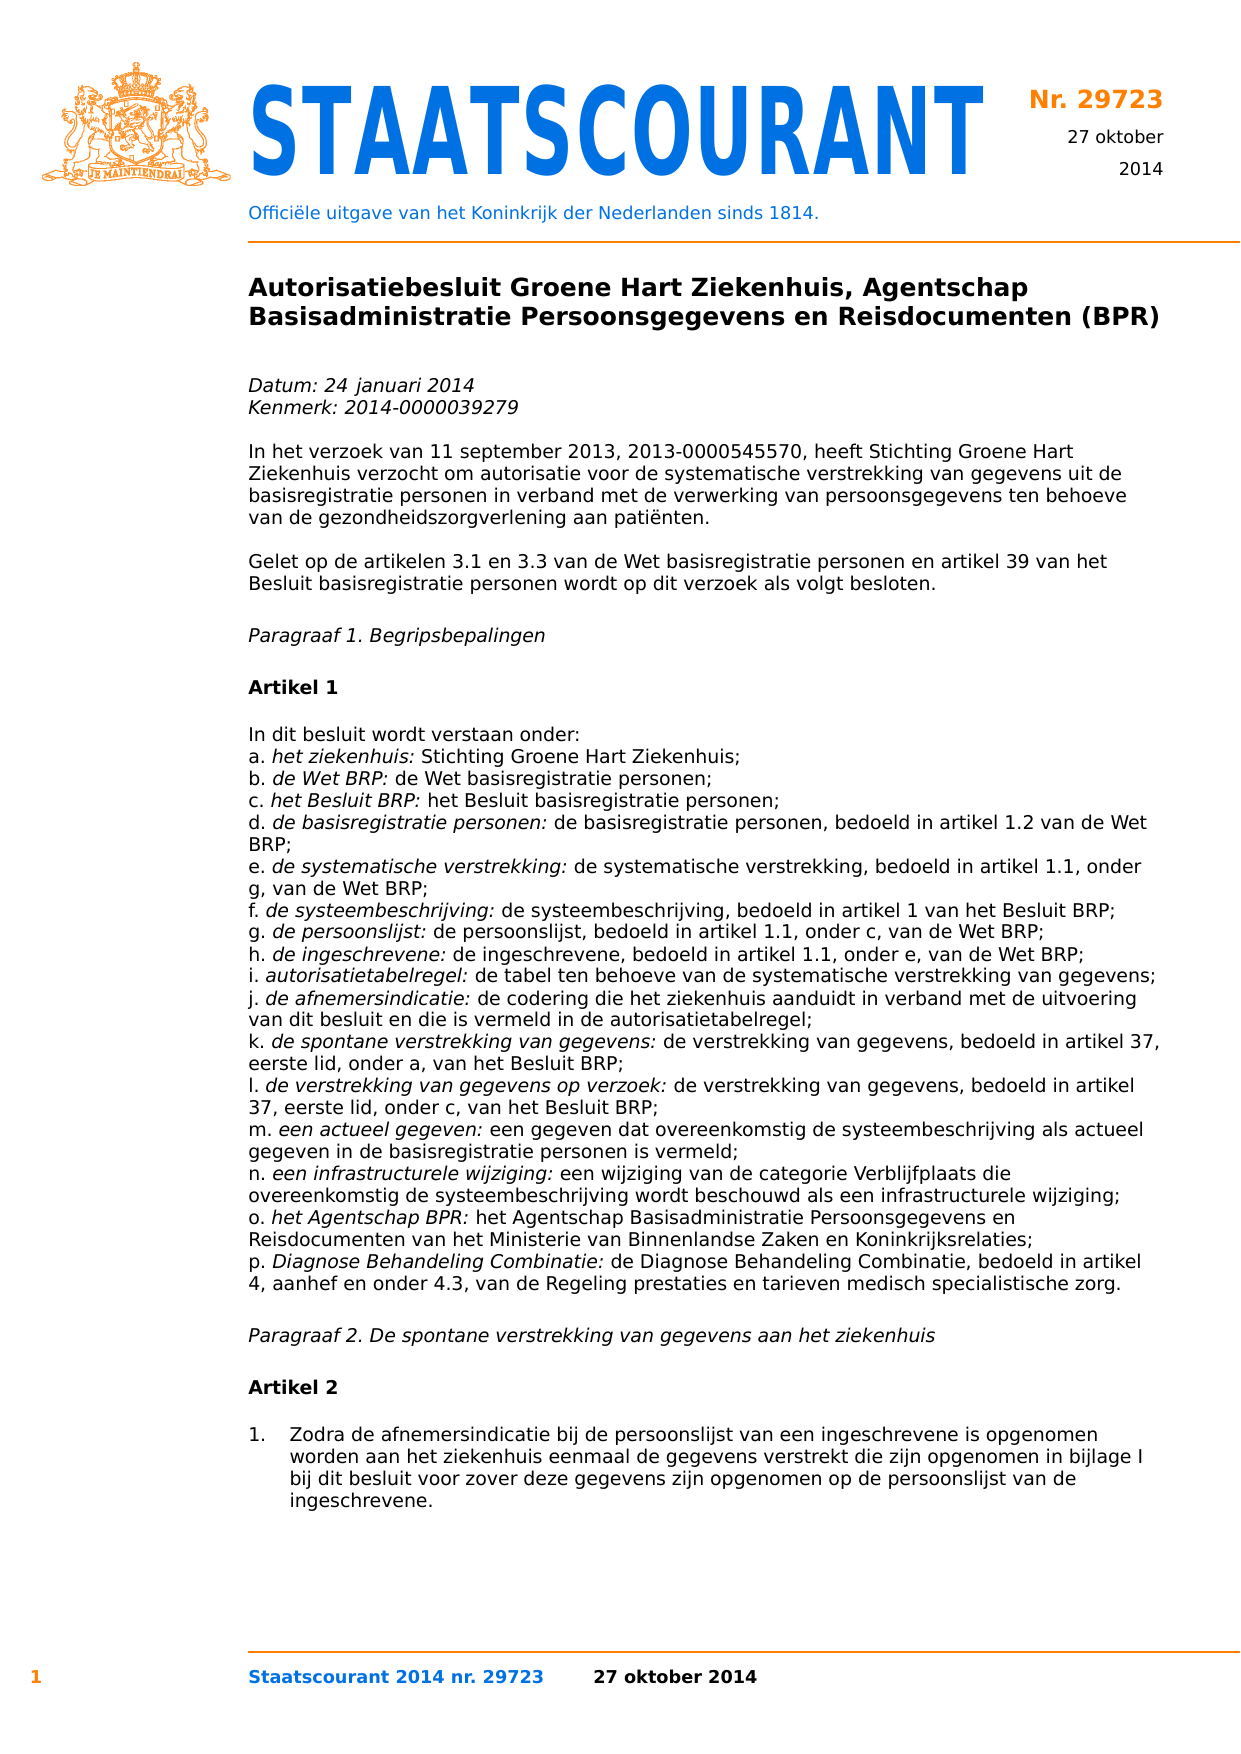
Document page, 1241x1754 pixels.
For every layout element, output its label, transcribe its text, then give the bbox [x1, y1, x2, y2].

text h. de ingeschrevene: de ingeschrevene, bedoeld in artikel 1.1, onder e, van de Wet BRP; [248, 943, 1163, 965]
picture [41, 62, 231, 186]
text e. de systematische verstrekking: de systematische verstrekking, bedoeld in artikel 1.1, onder g, van de Wet BRP; [248, 856, 1163, 899]
table_cell 2014 [998, 153, 1240, 203]
text i. autorisatietabelregel: de tabel ten behoeve van de systematische verstrekking van gegevens; [248, 965, 1163, 987]
text n. een infrastructurele wijziging: een wijziging van de categorie Verblijfplaats die overeenkomstig de systeembeschrijving wordt beschouwd als een infrastructurele wijziging; [248, 1163, 1163, 1207]
text k. de spontane verstrekking van gegevens: de verstrekking van gegevens, bedoeld in artikel 37, eerste lid, onder a, van het Besluit BRP; [248, 1031, 1163, 1075]
text 1. Zodra de afnemersindicatie bij de persoonslijst van een ingeschrevene is opgenomen worden aan het ziekenhuis eenmaal de gegevens verstrekt die zijn opgenomen in bijlage I bij dit besluit voor zover deze gegevens zijn opgenomen op de persoonslijst van de ingeschrevene. [248, 1424, 1163, 1512]
text d. de basisregistratie personen: de basisregistratie personen, bedoeld in artikel 1.2 van de Wet BRP; [248, 812, 1163, 856]
table_header Nr. 29723 [998, 62, 1240, 121]
text Kenmerk: 2014-0000039279 [248, 397, 1163, 419]
subtitle Artikel 1 [248, 677, 1163, 699]
subtitle Paragraaf 2. De spontane verstrekking van gegevens aan het ziekenhuis [248, 1325, 1163, 1347]
text g. de persoonslijst: de persoonslijst, bedoeld in artikel 1.1, onder c, van de Wet BRP; [248, 921, 1163, 943]
text b. de Wet BRP: de Wet basisregistratie personen; [248, 768, 1163, 789]
text j. de afnemersindicatie: de codering die het ziekenhuis aanduidt in verband met de uitvoering van dit besluit en die is vermeld in de autorisatietabelregel; [248, 987, 1163, 1031]
text o. het Agentschap BPR: het Agentschap Basisadministratie Persoonsgegevens en Reisdocumenten van het Ministerie van Binnenlandse Zaken en Koninkrijksrelaties; [248, 1207, 1163, 1251]
text Gelet op de artikelen 3.1 en 3.3 van de Wet basisregistratie personen en artikel 39 van het Besluit basisregistratie personen wordt op dit verzoek als volgt besloten. [248, 551, 1163, 595]
subtitle Autorisatiebesluit Groene Hart Ziekenhuis, Agentschap Basisadministratie Persoonsgegevens en Reisdocumenten (BPR) [248, 273, 1163, 331]
subtitle Artikel 2 [248, 1377, 1163, 1399]
text m. een actueel gegeven: een gegeven dat overeenkomstig de systeembeschrijving als actueel gegeven in de basisregistratie personen is vermeld; [248, 1119, 1163, 1163]
subtitle Paragraaf 1. Begripsbepalingen [248, 625, 1163, 647]
text c. het Besluit BRP: het Besluit basisregistratie personen; [248, 789, 1163, 812]
table_cell 27 oktober [998, 121, 1240, 153]
text p. Diagnose Behandeling Combinatie: de Diagnose Behandeling Combinatie, bedoeld in artikel 4, aanhef en onder 4.3, van de Regeling prestaties en tarieven medisch specialistische zorg. [248, 1251, 1163, 1295]
text In dit besluit wordt verstaan onder: [248, 724, 1163, 746]
text a. het ziekenhuis: Stichting Groene Hart Ziekenhuis; [248, 746, 1163, 768]
text l. de verstrekking van gegevens op verzoek: de verstrekking van gegevens, bedoeld in artikel 37, eerste lid, onder c, van het Besluit BRP; [248, 1075, 1163, 1119]
text In het verzoek van 11 september 2013, 2013-0000545570, heeft Stichting Groene Hart Ziekenhuis verzocht om autorisatie voor de systematische verstrekking van gegevens uit de basisregistratie personen in verband met de verwerking van persoonsgegevens ten behoeve van de gezondheidszorgverlening aan patiënten. [248, 441, 1163, 529]
table_header STAATSCOURANT [248, 62, 998, 203]
table_cell Officiële uitgave van het Koninkrijk der Nederlanden sinds 1814. [248, 203, 1240, 241]
table_header [25, 62, 248, 241]
text f. de systeembeschrijving: de systeembeschrijving, bedoeld in artikel 1 van het Besluit BRP; [248, 899, 1163, 921]
text Datum: 24 januari 2014 [248, 375, 1163, 397]
